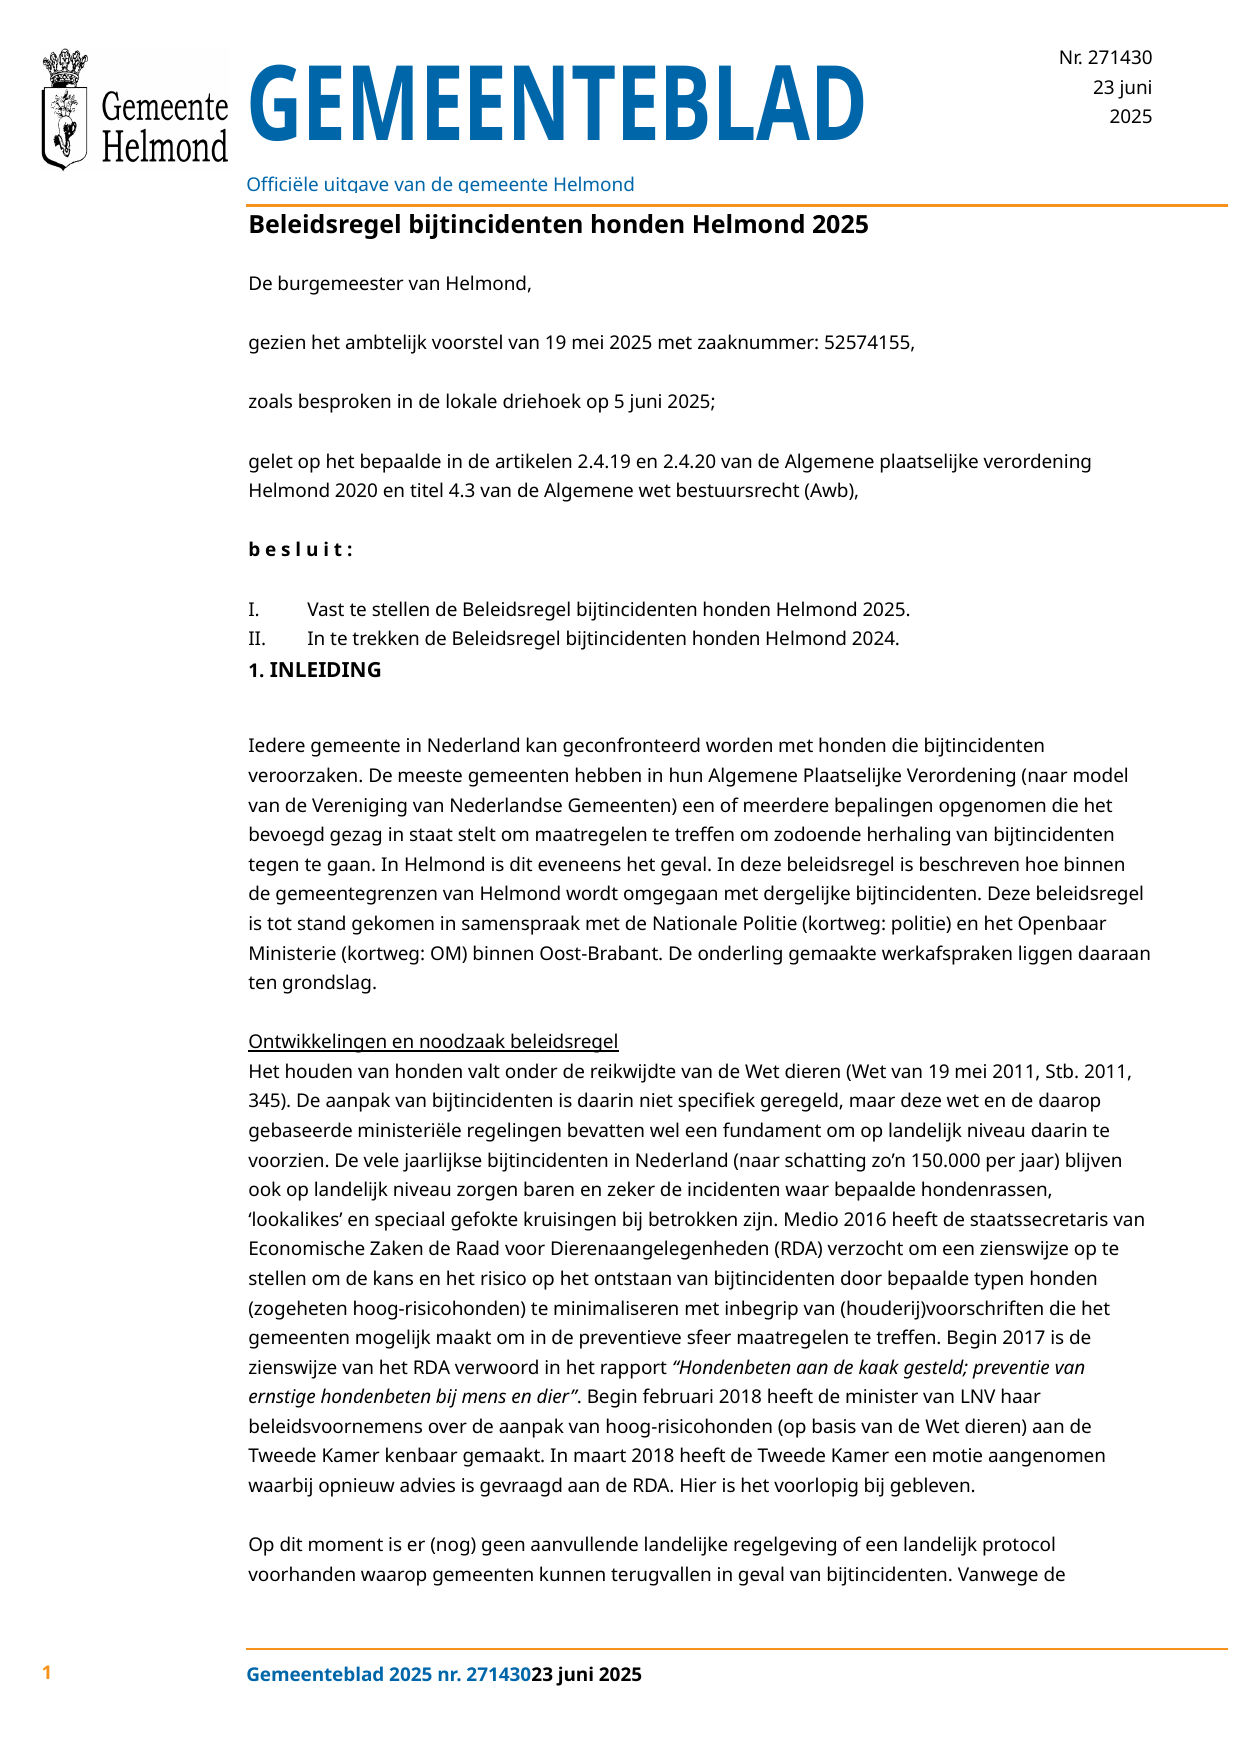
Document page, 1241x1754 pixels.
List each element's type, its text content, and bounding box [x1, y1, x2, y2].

list In te trekken de Beleidsregel bijtincidenten honden Helmond 2024. [248, 625, 1152, 651]
text Beleidsregel bijtincidenten honden Helmond 2025 [248, 207, 1152, 241]
text gelet op het bepaalde in de artikelen 2.4.19 en 2.4.20 van de Algemene plaatselijke verordening Helmond 2020 en titel 4.3 van de Algemene wet bestuursrecht (Awb), [248, 448, 1152, 503]
text 1. INLEIDING [248, 655, 1152, 683]
picture [41, 47, 231, 172]
text gezien het ambtelijk voorstel van 19 mei 2025 met zaaknummer: 52574155, [248, 329, 1152, 355]
text Iedere gemeente in Nederland kan geconfronteerd worden met honden die bijtincidenten veroorzaken. De meeste gemeenten hebben in hun Algemene Plaatselijke Verordening (naar model van de Vereniging van Nederlandse Gemeenten) een of meerdere bepalingen opgenomen die het bevoegd gezag in staat stelt om maatregelen te treffen om zodoende herhaling van bijtincidenten tegen te gaan. In Helmond is dit eveneens het geval. In deze beleidsregel is beschreven hoe binnen de gemeentegrenzen van Helmond wordt omgegaan met dergelijke bijtincidenten. Deze beleidsregel is tot stand gekomen in samenspraak met de Nationale Politie (kortweg: politie) en het Openbaar Ministerie (kortweg: OM) binnen Oost-Brabant. De onderling gemaakte werkafspraken liggen daaraan ten grondslag. [248, 733, 1152, 995]
text zoals besproken in de lokale driehoek op 5 juni 2025; [248, 389, 1152, 414]
text Op dit moment is er (nog) geen aanvullende landelijke regelgeving of een landelijk protocol voorhanden waarop gemeenten kunnen terugvallen in geval van bijtincidenten. Vanwege de [248, 1531, 1152, 1587]
text De burgemeester van Helmond, [248, 270, 1152, 296]
text b e s l u i t : [248, 537, 1152, 562]
list Vast te stellen de Beleidsregel bijtincidenten honden Helmond 2025. [248, 596, 1152, 621]
text Het houden van honden valt onder de reikwijdte van de Wet dieren (Wet van 19 mei 2011, Stb. 2011, 345). De aanpak van bijtincidenten is daarin niet specifiek geregeld, maar deze wet en de daarop gebaseerde ministeriële regelingen bevatten wel een fundament om op landelijk niveau daarin te voorzien. De vele jaarlijkse bijtincidenten in Nederland (naar schatting zo’n 150.000 per jaar) blijven ook op landelijk niveau zorgen baren en zeker de incidenten waar bepaalde hondenrassen, ‘lookalikes’ en speciaal gefokte kruisingen bij betrokken zijn. Medio 2016 heeft de staatssecretaris van Economische Zaken de Raad voor Dierenaangelegenheden (RDA) verzocht om een zienswijze op te stellen om de kans en het risico op het ontstaan van bijtincidenten door bepaalde typen honden (zogeheten hoog-risicohonden) te minimaliseren met inbegrip van (houderij)voorschriften die het gemeenten mogelijk maakt om in de preventieve sfeer maatregelen te treffen. Begin 2017 is de zienswijze van het RDA verwoord in het rapport “Hondenbeten aan de kaak gesteld; preventie van ernstige hondenbeten bij mens en dier”. Begin februari 2018 heeft de minister van LNV haar beleidsvoornemens over de aanpak van hoog-risicohonden (op basis van de Wet dieren) aan de Tweede Kamer kenbaar gemaakt. In maart 2018 heeft de Tweede Kamer een motie aangenomen waarbij opnieuw advies is gevraagd aan de RDA. Hier is het voorlopig bij gebleven. [248, 1058, 1152, 1498]
text Ontwikkelingen en noodzaak beleidsregel [248, 1028, 1152, 1054]
